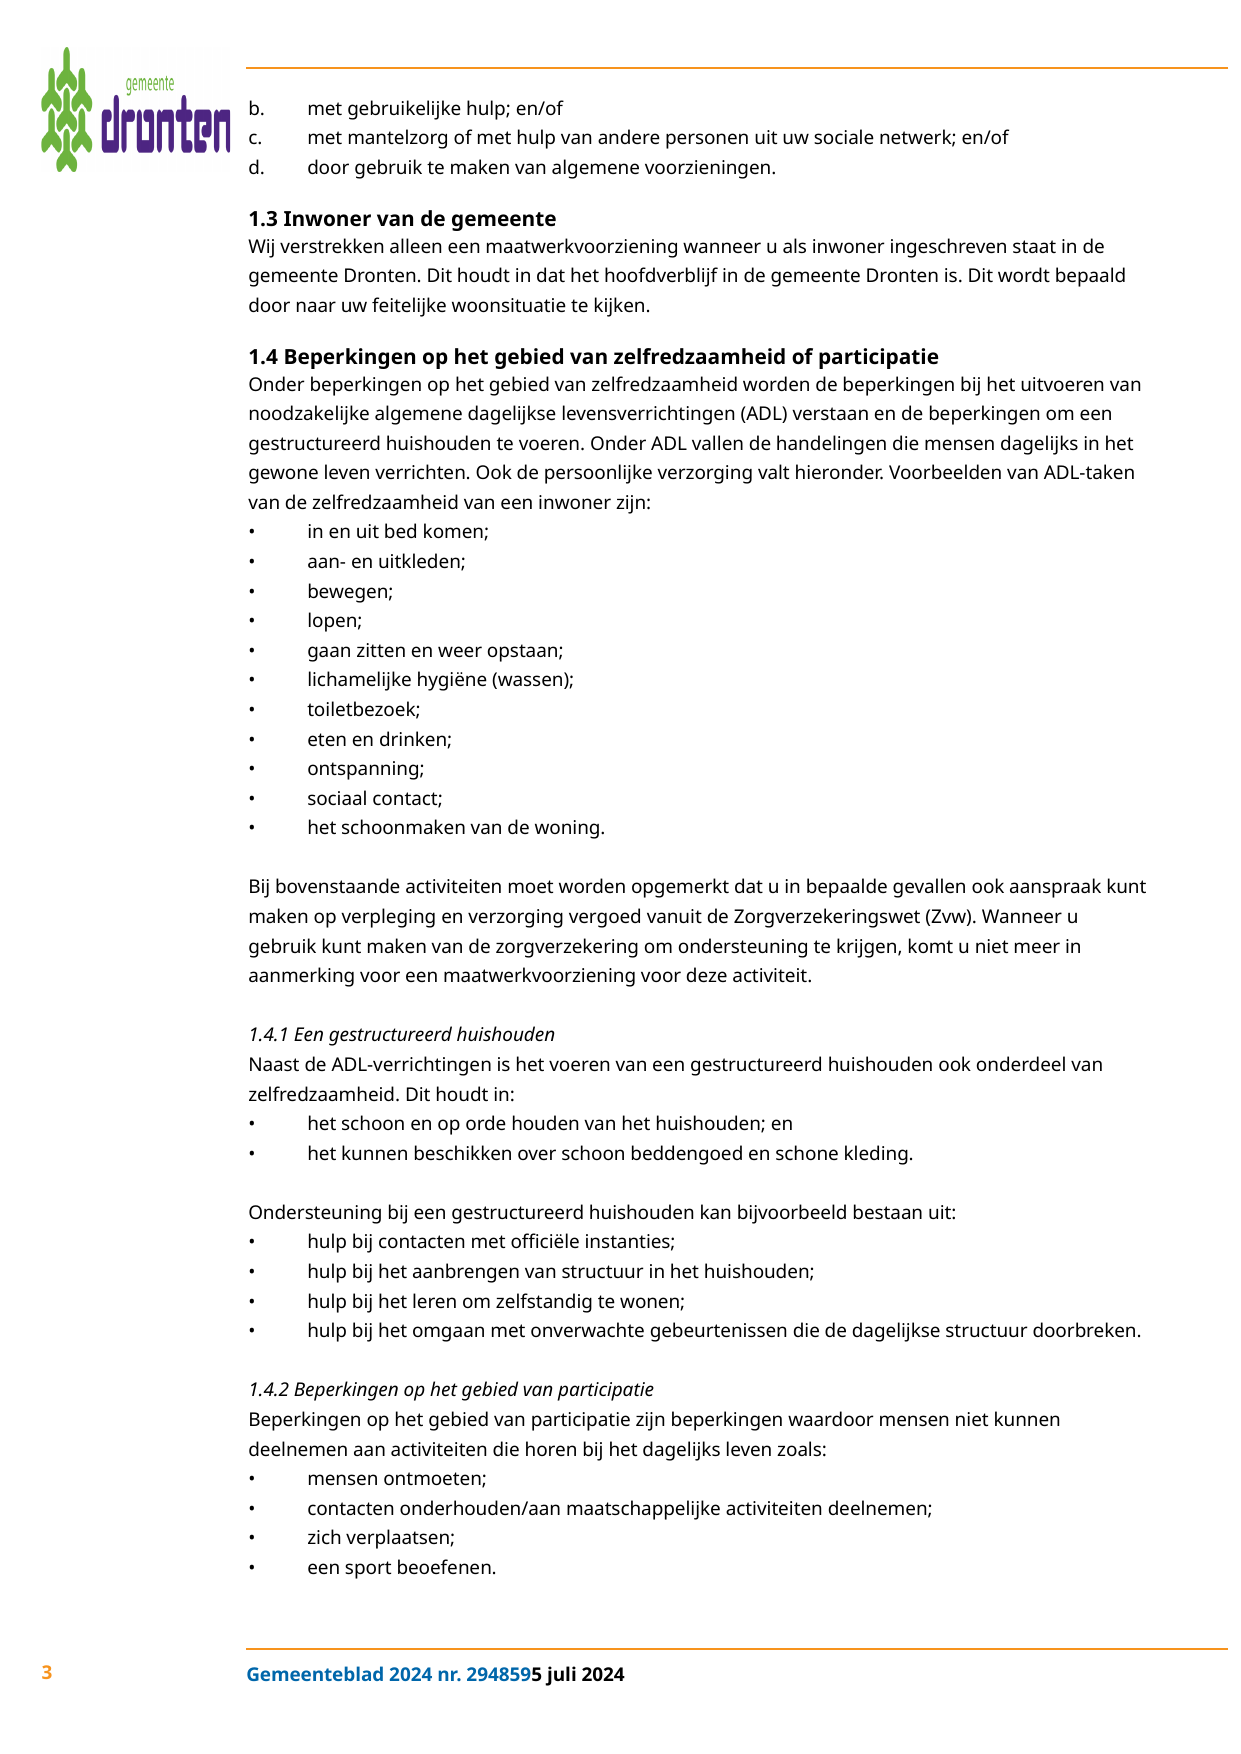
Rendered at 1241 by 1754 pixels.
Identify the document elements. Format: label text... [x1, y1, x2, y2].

text 1.3 Inwoner van de gemeente [248, 204, 1152, 233]
text 1.4.1 Een gestructureerd huishouden [248, 1022, 1152, 1047]
list toiletbezoek; [248, 696, 1152, 722]
list met gebruikelijke hulp; en/of [248, 95, 1152, 121]
list contacten onderhouden/aan maatschappelijke activiteiten deelnemen; [248, 1495, 1152, 1521]
list eten en drinken; [248, 726, 1152, 752]
list in en uit bed komen; [248, 519, 1152, 544]
text Onder beperkingen op het gebied van zelfredzaamheid worden de beperkingen bij het uitvoeren van noodzakelijke algemene dagelijkse levensverrichtingen (ADL) verstaan en de beperkingen om een gestructureerd huishouden te voeren. Onder ADL vallen de handelingen die mensen dagelijks in het gewone leven verrichten. Ook de persoonlijke verzorging valt hieronder. Voorbeelden van ADL-taken van de zelfredzaamheid van een inwoner zijn: [248, 371, 1152, 515]
text Ondersteuning bij een gestructureerd huishouden kan bijvoorbeeld bestaan uit: [248, 1199, 1152, 1225]
list door gebruik te maken van algemene voorzieningen. [248, 154, 1152, 180]
text Beperkingen op het gebied van participatie zijn beperkingen waardoor mensen niet kunnen deelnemen aan activiteiten die horen bij het dagelijks leven zoals: [248, 1406, 1152, 1462]
list ontspanning; [248, 755, 1152, 781]
list bewegen; [248, 578, 1152, 604]
list een sport beoefenen. [248, 1554, 1152, 1580]
text Bij bovenstaande activiteiten moet worden opgemerkt dat u in bepaalde gevallen ook aanspraak kunt maken op verpleging en verzorging vergoed vanuit de Zorgverzekeringswet (Zvw). Wanneer u gebruik kunt maken van de zorgverzekering om ondersteuning te krijgen, komt u niet meer in aanmerking voor een maatwerkvoorziening voor deze activiteit. [248, 874, 1152, 988]
list hulp bij het leren om zelfstandig te wonen; [248, 1288, 1152, 1314]
list met mantelzorg of met hulp van andere personen uit uw sociale netwerk; en/of [248, 124, 1152, 150]
list sociaal contact; [248, 785, 1152, 811]
list aan‐ en uitkleden; [248, 548, 1152, 574]
text Naast de ADL-verrichtingen is het voeren van een gestructureerd huishouden ook onderdeel van zelfredzaamheid. Dit houdt in: [248, 1051, 1152, 1107]
text Wij verstrekken alleen een maatwerkvoorziening wanneer u als inwoner ingeschreven staat in de gemeente Dronten. Dit houdt in dat het hoofdverblijf in de gemeente Dronten is. Dit wordt bepaald door naar uw feitelijke woonsituatie te kijken. [248, 233, 1152, 318]
list gaan zitten en weer opstaan; [248, 637, 1152, 663]
text 1.4 Beperkingen op het gebied van zelfredzaamheid of participatie [248, 342, 1152, 371]
list zich verplaatsen; [248, 1524, 1152, 1550]
list lopen; [248, 607, 1152, 633]
list het schoon en op orde houden van het huishouden; en [248, 1110, 1152, 1136]
list hulp bij het aanbrengen van structuur in het huishouden; [248, 1258, 1152, 1284]
list het kunnen beschikken over schoon beddengoed en schone kleding. [248, 1140, 1152, 1166]
list hulp bij contacten met officiële instanties; [248, 1229, 1152, 1254]
list mensen ontmoeten; [248, 1465, 1152, 1491]
text 1.4.2 Beperkingen op het gebied van participatie [248, 1377, 1152, 1402]
list hulp bij het omgaan met onverwachte gebeurtenissen die de dagelijkse structuur doorbreken. [248, 1317, 1152, 1343]
picture [41, 47, 231, 172]
list het schoonmaken van de woning. [248, 814, 1152, 840]
list lichamelijke hygiëne (wassen); [248, 667, 1152, 692]
